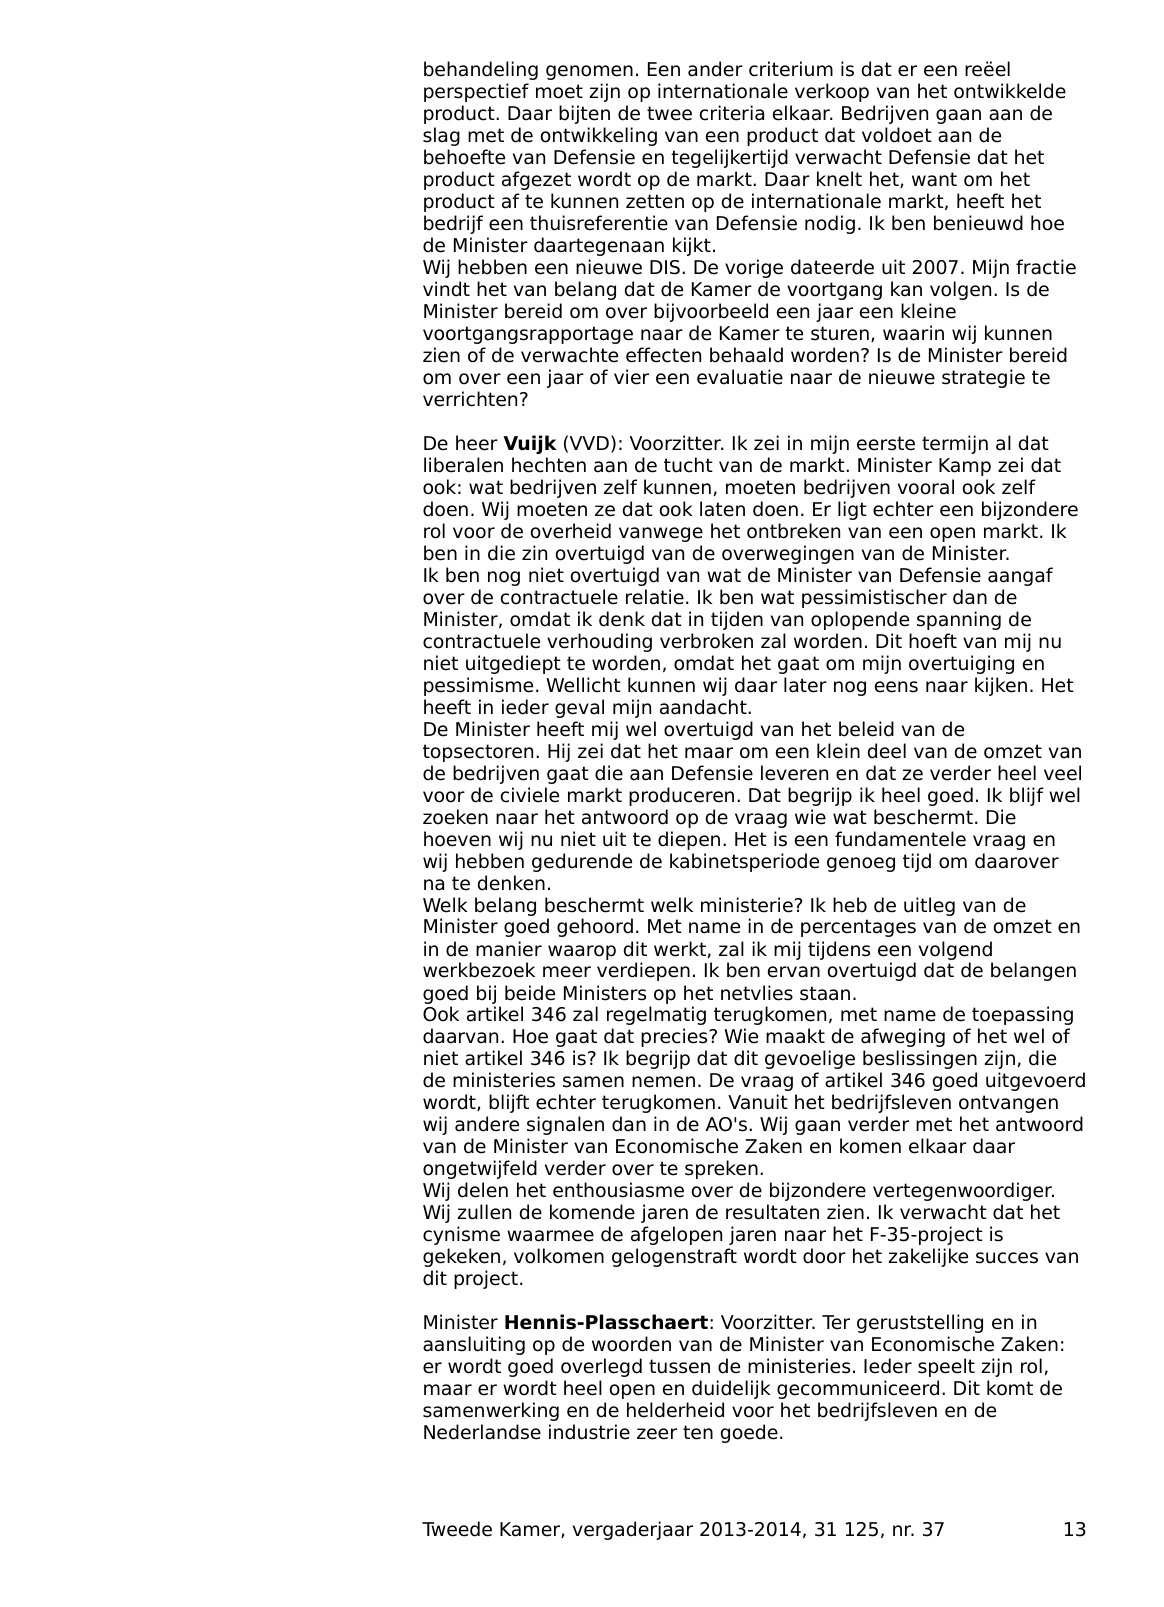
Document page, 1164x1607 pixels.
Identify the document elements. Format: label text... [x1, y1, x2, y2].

text Ook artikel 346 zal regelmatig terugkomen, met name de toepassing daarvan. Hoe gaat dat precies? Wie maakt de afweging of het wel of niet artikel 346 is? Ik begrijp dat dit gevoelige beslissingen zijn, die de ministeries samen nemen. De vraag of artikel 346 goed uitgevoerd wordt, blijft echter terugkomen. Vanuit het bedrijfsleven ontvangen wij andere signalen dan in de AO's. Wij gaan verder met het antwoord van de Minister van Economische Zaken en komen elkaar daar ongetwijfeld verder over te spreken. [422, 1004, 1087, 1180]
text Minister Hennis-Plasschaert: Voorzitter. Ter geruststelling en in aansluiting op de woorden van de Minister van Economische Zaken: er wordt goed overlegd tussen de ministeries. Ieder speelt zijn rol, maar er wordt heel open en duidelijk gecommuniceerd. Dit komt de samenwerking en de helderheid voor het bedrijfsleven en de Nederlandse industrie zeer ten goede. [422, 1312, 1087, 1444]
text Wij hebben een nieuwe DIS. De vorige dateerde uit 2007. Mijn fractie vindt het van belang dat de Kamer de voortgang kan volgen. Is de Minister bereid om over bijvoorbeeld een jaar een kleine voortgangsrapportage naar de Kamer te sturen, waarin wij kunnen zien of de verwachte effecten behaald worden? Is de Minister bereid om over een jaar of vier een evaluatie naar de nieuwe strategie te verrichten? [422, 257, 1087, 411]
text De heer Vuijk (VVD): Voorzitter. Ik zei in mijn eerste termijn al dat liberalen hechten aan de tucht van de markt. Minister Kamp zei dat ook: wat bedrijven zelf kunnen, moeten bedrijven vooral ook zelf doen. Wij moeten ze dat ook laten doen. Er ligt echter een bijzondere rol voor de overheid vanwege het ontbreken van een open markt. Ik ben in die zin overtuigd van de overwegingen van de Minister. [422, 433, 1087, 565]
text Wij delen het enthousiasme over de bijzondere vertegenwoordiger. Wij zullen de komende jaren de resultaten zien. Ik verwacht dat het cynisme waarmee de afgelopen jaren naar het F-35-project is gekeken, volkomen gelogenstraft wordt door het zakelijke succes van dit project. [422, 1180, 1087, 1290]
text Ik ben nog niet overtuigd van wat de Minister van Defensie aangaf over de contractuele relatie. Ik ben wat pessimistischer dan de Minister, omdat ik denk dat in tijden van oplopende spanning de contractuele verhouding verbroken zal worden. Dit hoeft van mij nu niet uitgediept te worden, omdat het gaat om mijn overtuiging en pessimisme. Wellicht kunnen wij daar later nog eens naar kijken. Het heeft in ieder geval mijn aandacht. [422, 565, 1087, 719]
text Welk belang beschermt welk ministerie? Ik heb de uitleg van de Minister goed gehoord. Met name in de percentages van de omzet en in de manier waarop dit werkt, zal ik mij tijdens een volgend werkbezoek meer verdiepen. Ik ben ervan overtuigd dat de belangen goed bij beide Ministers op het netvlies staan. [422, 894, 1087, 1004]
text behandeling genomen. Een ander criterium is dat er een reëel perspectief moet zijn op internationale verkoop van het ontwikkelde product. Daar bijten de twee criteria elkaar. Bedrijven gaan aan de slag met de ontwikkeling van een product dat voldoet aan de behoefte van Defensie en tegelijkertijd verwacht Defensie dat het product afgezet wordt op de markt. Daar knelt het, want om het product af te kunnen zetten op de internationale markt, heeft het bedrijf een thuisreferentie van Defensie nodig. Ik ben benieuwd hoe de Minister daartegenaan kijkt. [422, 59, 1087, 257]
text De Minister heeft mij wel overtuigd van het beleid van de topsectoren. Hij zei dat het maar om een klein deel van de omzet van de bedrijven gaat die aan Defensie leveren en dat ze verder heel veel voor de civiele markt produceren. Dat begrijp ik heel goed. Ik blijf wel zoeken naar het antwoord op de vraag wie wat beschermt. Die hoeven wij nu niet uit te diepen. Het is een fundamentele vraag en wij hebben gedurende de kabinetsperiode genoeg tijd om daarover na te denken. [422, 719, 1087, 894]
